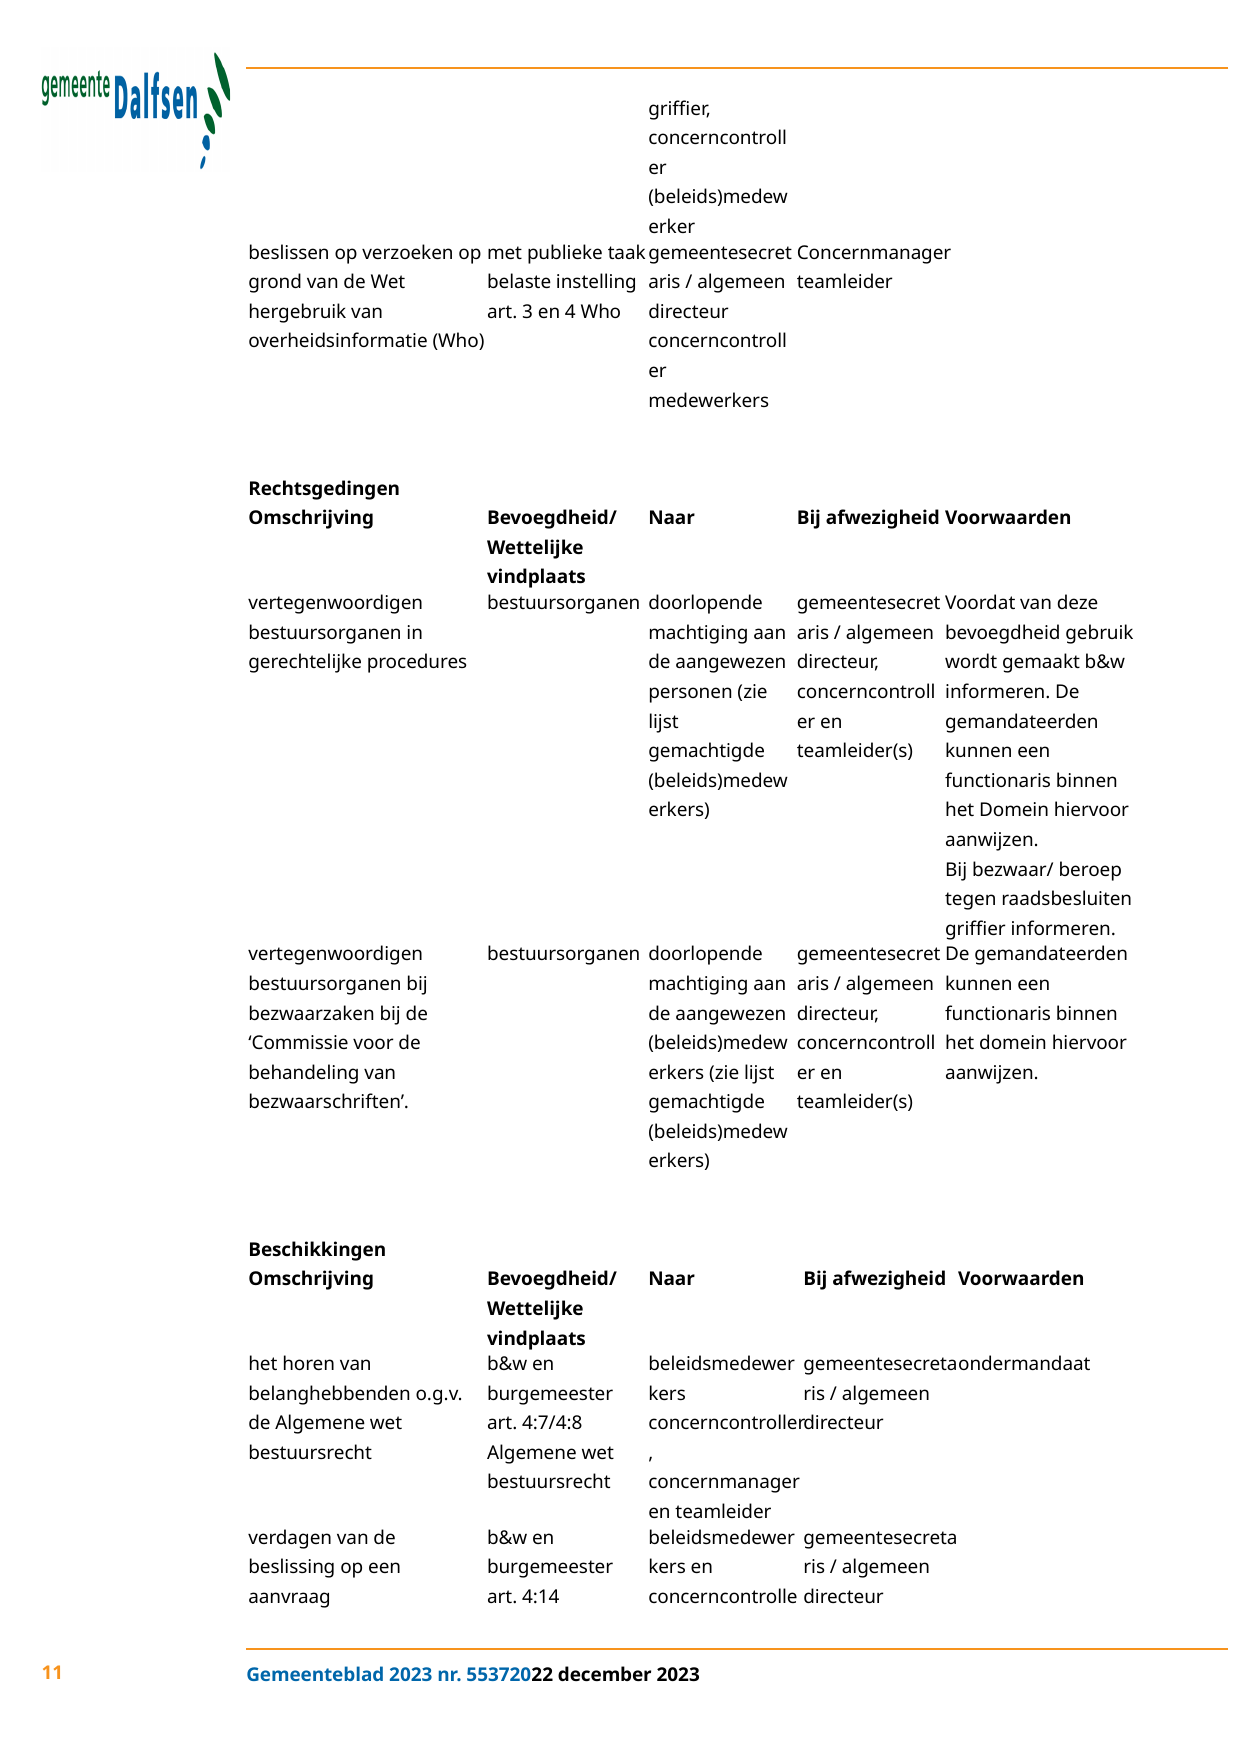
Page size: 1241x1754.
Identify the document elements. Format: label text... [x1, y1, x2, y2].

table_header Bevoegdheid/Wettelijke vindplaats [487, 1266, 648, 1350]
table_header Voorwaarden [945, 505, 1152, 589]
table_cell De gemandateerden kunnen een functionaris binnen het domein hiervoor aanwijzen. [945, 941, 1152, 1173]
table_cell b&w en burgemeester art. 4:7/4:8 Algemene wet bestuursrecht [487, 1350, 648, 1524]
text Rechtsgedingen [248, 475, 1152, 501]
table_cell griffier, concerncontroller (beleids)medewerker [648, 95, 797, 239]
table_cell bestuursorganen [487, 941, 648, 1173]
table_cell [951, 95, 1152, 239]
table_cell doorlopende machtiging aan de aangewezen (beleids)medewerkers (zie lijst gemachtigde (beleids)medewerkers) [648, 941, 797, 1173]
table_cell [487, 95, 648, 239]
table_header Voorwaarden [958, 1266, 1152, 1350]
table_cell Voordat van deze bevoegdheid gebruik wordt gemaakt b&w informeren. De gemandateerden kunnen een functionaris binnen het Domein hiervoor aanwijzen. Bij bezwaar/ beroep tegen raadsbesluiten griffier informeren. [945, 590, 1152, 941]
table_cell gemeentesecretaris / algemeen directeur [803, 1350, 958, 1524]
table_cell ondermandaat [958, 1350, 1152, 1524]
table_header Naar [648, 1266, 803, 1350]
table_cell met publieke taak belaste instelling art. 3 en 4 Who [487, 239, 648, 412]
table_cell bestuursorganen [487, 590, 648, 941]
table_cell doorlopende machtiging aan de aangewezen personen (zie lijst gemachtigde (beleids)medewerkers) [648, 590, 797, 941]
table_cell [248, 95, 487, 239]
table_cell [797, 95, 951, 239]
table_cell beleidsmedewerkers concerncontroller, concernmanager en teamleider [648, 1350, 803, 1524]
table_cell gemeentesecretaris / algemeen directeur concerncontroller medewerkers [648, 239, 797, 412]
table_cell gemeentesecretaris / algemeen directeur, concerncontroller en teamleider(s) [797, 941, 945, 1173]
table_header Bij afwezigheid [797, 505, 945, 589]
table_header Omschrijving [248, 505, 487, 589]
table_header Naar [648, 505, 797, 589]
table_cell b&w en burgemeester art. 4:14 [487, 1524, 648, 1609]
table_cell verdagen van de beslissing op een aanvraag [248, 1524, 487, 1609]
table_header Bij afwezigheid [803, 1266, 958, 1350]
table_cell Concernmanager teamleider [797, 239, 951, 412]
text Beschikkingen [248, 1236, 1152, 1262]
table_header Bevoegdheid/Wettelijke vindplaats [487, 505, 648, 589]
table_cell het horen van belanghebbenden o.g.v. de Algemene wet bestuursrecht [248, 1350, 487, 1524]
table_cell vertegenwoordigen bestuursorganen bij bezwaarzaken bij de ‘Commissie voor de behandeling van bezwaarschriften’. [248, 941, 487, 1173]
table_cell beslissen op verzoeken op grond van de Wet hergebruik van overheidsinformatie (Who) [248, 239, 487, 412]
table_cell [958, 1524, 1152, 1609]
table_cell beleidsmedewerkers en concerncontrolle [648, 1524, 803, 1609]
table_cell [951, 239, 1152, 412]
table_cell gemeentesecretaris / algemeen directeur [803, 1524, 958, 1609]
picture [41, 47, 231, 172]
table_cell vertegenwoordigen bestuursorganen in gerechtelijke procedures [248, 590, 487, 941]
table_header Omschrijving [248, 1266, 487, 1350]
table_cell gemeentesecretaris / algemeen directeur, concerncontroller en teamleider(s) [797, 590, 945, 941]
